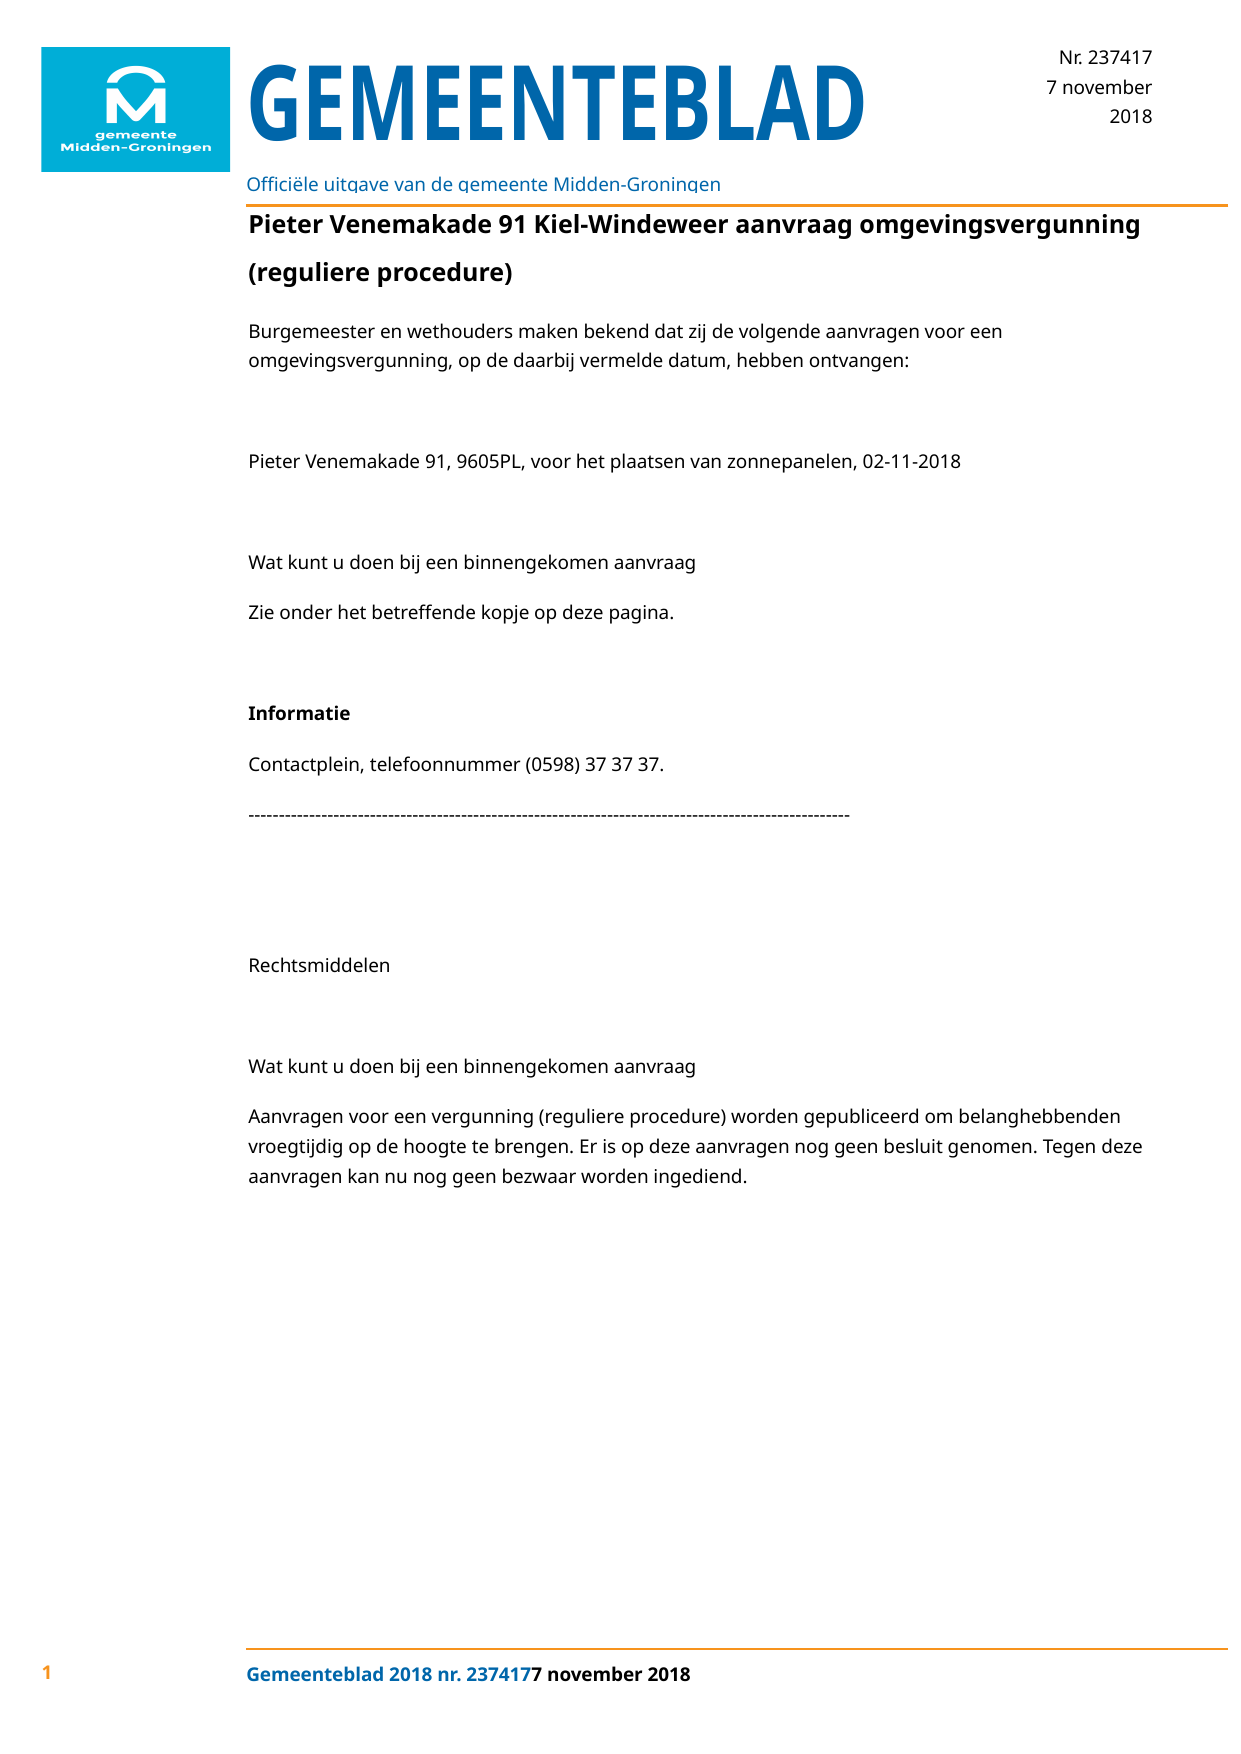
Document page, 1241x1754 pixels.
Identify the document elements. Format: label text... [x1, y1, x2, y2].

text Rechtsmiddelen [248, 952, 1152, 978]
text Burgemeester en wethouders maken bekend dat zij de volgende aanvragen voor een omgevingsvergunning, op de daarbij vermelde datum, hebben ontvangen: [248, 318, 1152, 373]
text Informatie [248, 700, 1152, 726]
text Aanvragen voor een vergunning (reguliere procedure) worden gepubliceerd om belanghebbenden vroegtijdig op de hoogte te brengen. Er is op deze aanvragen nog geen besluit genomen. Tegen deze aanvragen kan nu nog geen bezwaar worden ingediend. [248, 1104, 1152, 1189]
picture [184, 146, 190, 153]
text --------------------------------------------------------------------------------------------------- [248, 801, 1152, 827]
picture [108, 66, 164, 82]
text Contactplein, telefoonnummer (0598) 37 37 37. [248, 751, 1152, 777]
picture [107, 89, 165, 122]
text Pieter Venemakade 91, 9605PL, voor het plaatsen van zonnepanelen, 02-11-2018 [248, 448, 1152, 474]
text Zie onder het betreffende kopje op deze pagina. [248, 599, 1152, 625]
text Wat kunt u doen bij een binnengekomen aanvraag [248, 549, 1152, 575]
text Pieter Venemakade 91 Kiel-Windeweer aanvraag omgevingsvergunning (reguliere procedure) [248, 207, 1152, 288]
text Wat kunt u doen bij een binnengekomen aanvraag [248, 1053, 1152, 1079]
